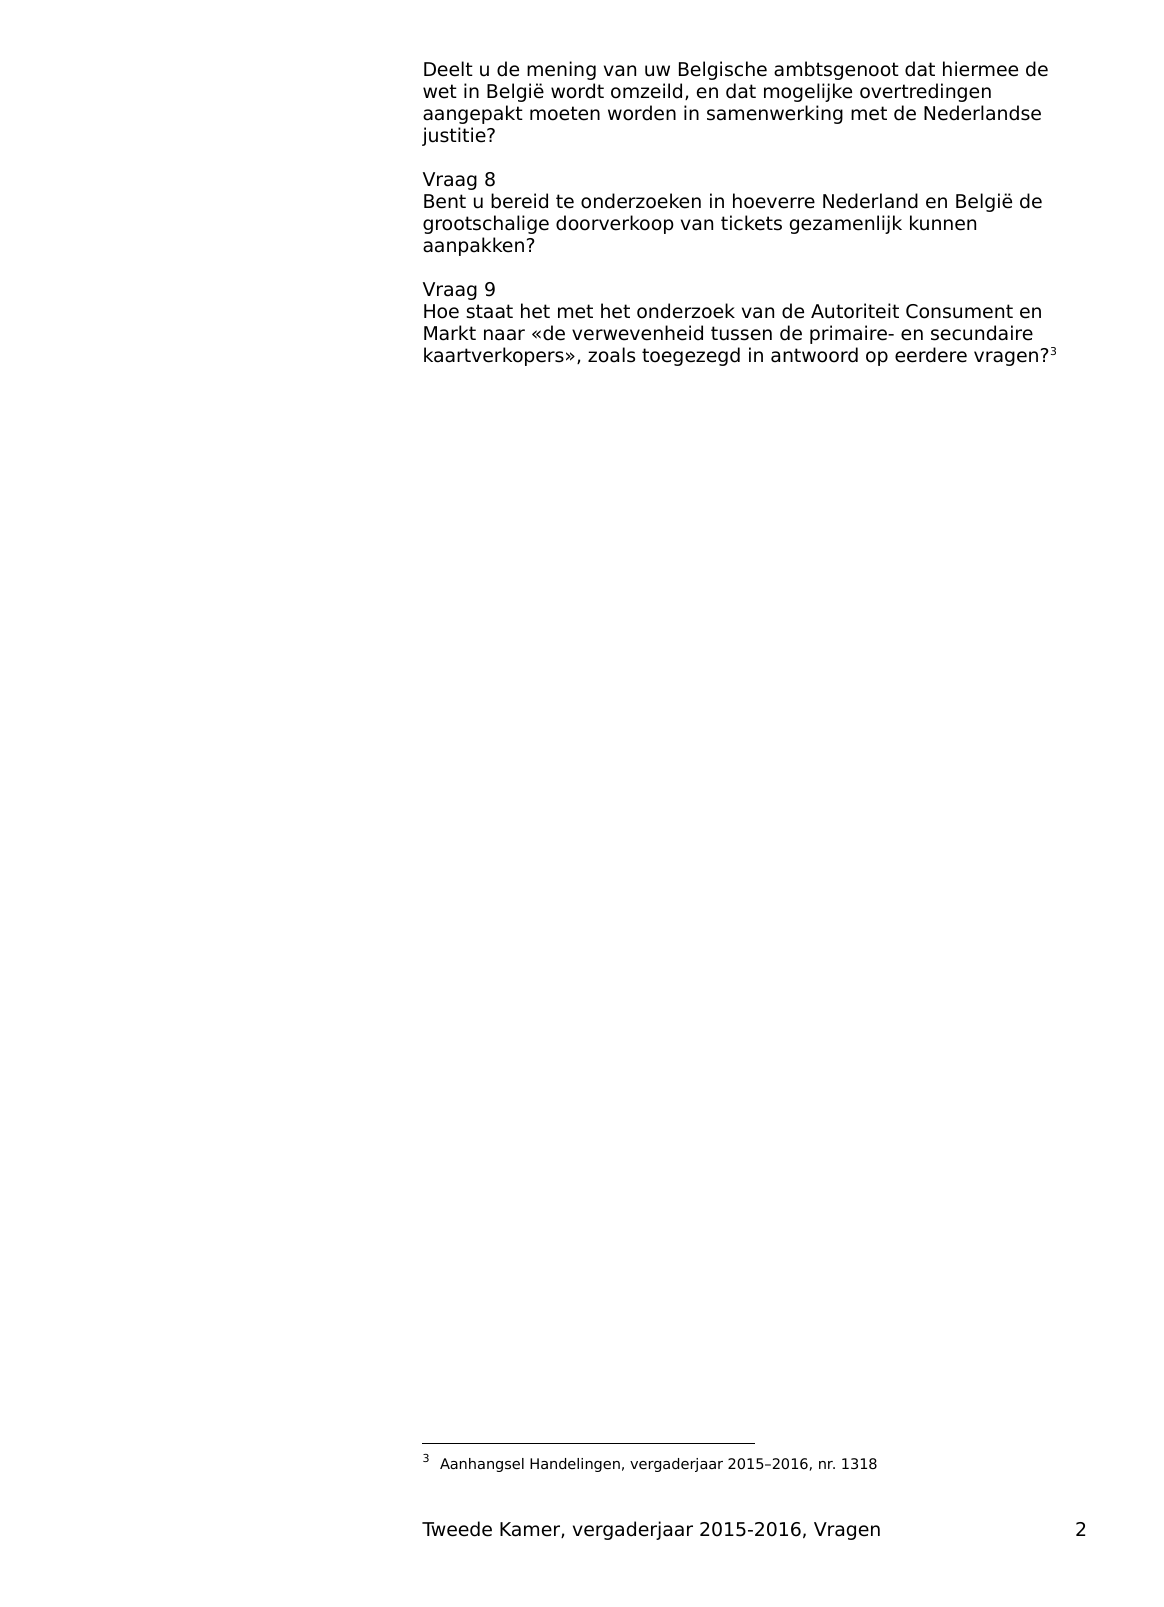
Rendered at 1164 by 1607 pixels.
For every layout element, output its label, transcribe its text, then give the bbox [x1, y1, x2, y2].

text Aanhangsel Handelingen, vergaderjaar 2015–2016, nr. 1318 [422, 1452, 1087, 1474]
text Hoe staat het met het onderzoek van de Autoriteit Consument en Markt naar «de verwevenheid tussen de primaire- en secundaire kaartverkopers», zoals toegezegd in antwoord op eerdere vragen? [422, 301, 1087, 367]
text Deelt u de mening van uw Belgische ambtsgenoot dat hiermee de wet in België wordt omzeild, en dat mogelijke overtredingen aangepakt moeten worden in samenwerking met de Nederlandse justitie? [422, 59, 1087, 147]
text Vraag 8 [422, 169, 1087, 191]
text Vraag 9 [422, 279, 1087, 301]
text Bent u bereid te onderzoeken in hoeverre Nederland en België de grootschalige doorverkoop van tickets gezamenlijk kunnen aanpakken? [422, 191, 1087, 257]
